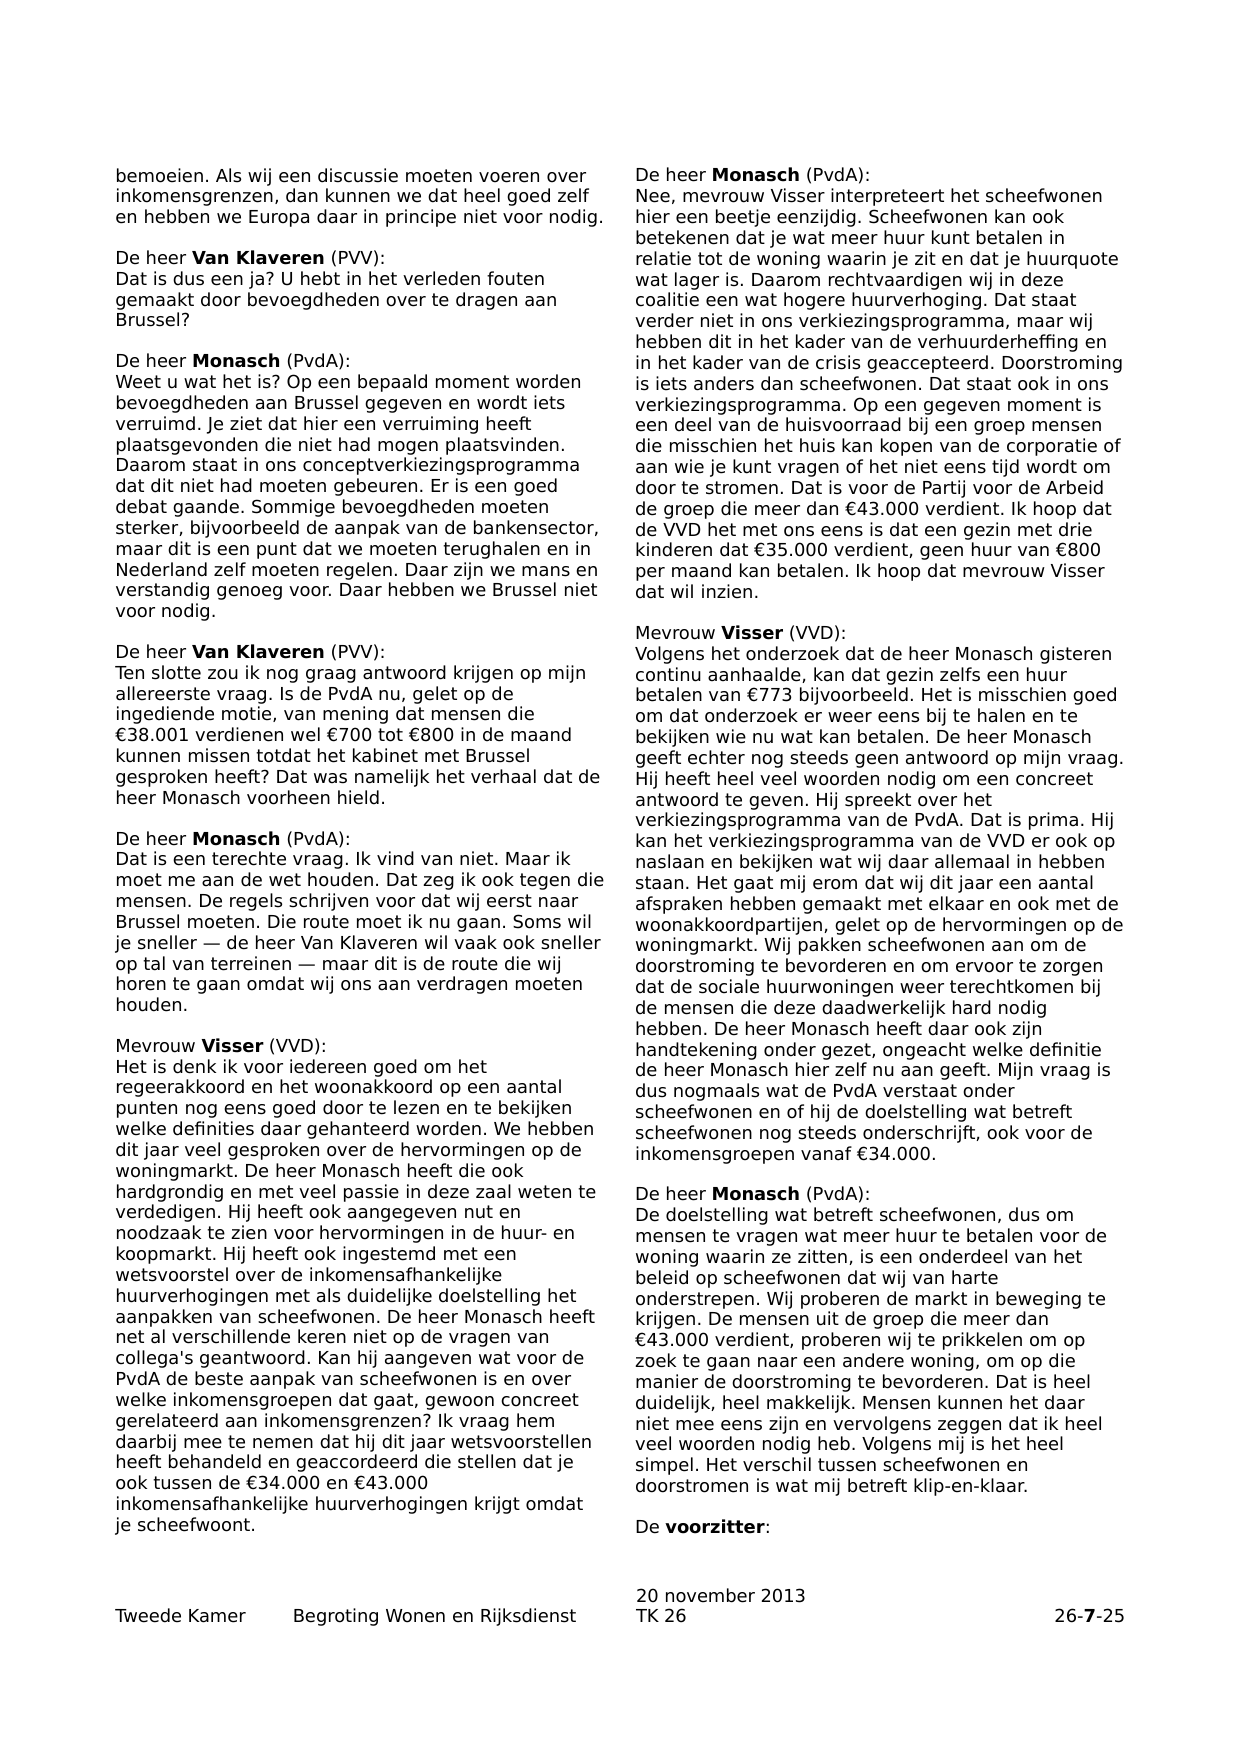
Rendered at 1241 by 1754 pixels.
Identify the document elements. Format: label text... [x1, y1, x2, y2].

text Mevrouw Visser (VVD): [635, 623, 1125, 643]
text Het is denk ik voor iedereen goed om het regeerakkoord en het woonakkoord op een aantal punten nog eens goed door te lezen en te bekijken welke definities daar gehanteerd worden. We hebben dit jaar veel gesproken over de hervormingen op de woningmarkt. De heer Monasch heeft die ook hardgrondig en met veel passie in deze zaal weten te verdedigen. Hij heeft ook aangegeven nut en noodzaak te zien voor hervormingen in de huur- en koopmarkt. Hij heeft ook ingestemd met een wetsvoorstel over de inkomensafhankelijke huurverhogingen met als duidelijke doelstelling het aanpakken van scheefwonen. De heer Monasch heeft net al verschillende keren niet op de vragen van collega's geantwoord. Kan hij aangeven wat voor de PvdA de beste aanpak van scheefwonen is en over welke inkomensgroepen dat gaat, gewoon concreet gerelateerd aan inkomensgrenzen? Ik vraag hem daarbij mee te nemen dat hij dit jaar wetsvoorstellen heeft behandeld en geaccordeerd die stellen dat je ook tussen de €34.000 en €43.000 inkomensafhankelijke huurverhogingen krijgt omdat je scheefwoont. [115, 1056, 605, 1536]
text Mevrouw Visser (VVD): [115, 1036, 605, 1056]
text Volgens het onderzoek dat de heer Monasch gisteren continu aanhaalde, kan dat gezin zelfs een huur betalen van €773 bijvoorbeeld. Het is misschien goed om dat onderzoek er weer eens bij te halen en te bekijken wie nu wat kan betalen. De heer Monasch geeft echter nog steeds geen antwoord op mijn vraag. Hij heeft heel veel woorden nodig om een concreet antwoord te geven. Hij spreekt over het verkiezingsprogramma van de PvdA. Dat is prima. Hij kan het verkiezingsprogramma van de VVD er ook op naslaan en bekijken wat wij daar allemaal in hebben staan. Het gaat mij erom dat wij dit jaar een aantal afspraken hebben gemaakt met elkaar en ook met de woonakkoordpartijen, gelet op de hervormingen op de woningmarkt. Wij pakken scheefwonen aan om de doorstroming te bevorderen en om ervoor te zorgen dat de sociale huurwoningen weer terechtkomen bij de mensen die deze daadwerkelijk hard nodig hebben. De heer Monasch heeft daar ook zijn handtekening onder gezet, ongeacht welke definitie de heer Monasch hier zelf nu aan geeft. Mijn vraag is dus nogmaals wat de PvdA verstaat onder scheefwonen en of hij de doelstelling wat betreft scheefwonen nog steeds onderschrijft, ook voor de inkomensgroepen vanaf €34.000. [635, 643, 1125, 1164]
text bemoeien. Als wij een discussie moeten voeren over inkomensgrenzen, dan kunnen we dat heel goed zelf en hebben we Europa daar in principe niet voor nodig. [115, 165, 605, 228]
text Ten slotte zou ik nog graag antwoord krijgen op mijn allereerste vraag. Is de PvdA nu, gelet op de ingediende motie, van mening dat mensen die €38.001 verdienen wel €700 tot €800 in de maand kunnen missen totdat het kabinet met Brussel gesproken heeft? Dat was namelijk het verhaal dat de heer Monasch voorheen hield. [115, 662, 605, 808]
text De heer Van Klaveren (PVV): [115, 642, 605, 662]
text De heer Van Klaveren (PVV): [115, 248, 605, 268]
text Weet u wat het is? Op een bepaald moment worden bevoegdheden aan Brussel gegeven en wordt iets verruimd. Je ziet dat hier een verruiming heeft plaatsgevonden die niet had mogen plaatsvinden. Daarom staat in ons conceptverkiezingsprogramma dat dit niet had moeten gebeuren. Er is een goed debat gaande. Sommige bevoegdheden moeten sterker, bijvoorbeeld de aanpak van de bankensector, maar dit is een punt dat we moeten terughalen en in Nederland zelf moeten regelen. Daar zijn we mans en verstandig genoeg voor. Daar hebben we Brussel niet voor nodig. [115, 372, 605, 622]
text De heer Monasch (PvdA): [115, 351, 605, 372]
text De heer Monasch (PvdA): [635, 165, 1125, 186]
text De doelstelling wat betreft scheefwonen, dus om mensen te vragen wat meer huur te betalen voor de woning waarin ze zitten, is een onderdeel van het beleid op scheefwonen dat wij van harte onderstrepen. Wij proberen de markt in beweging te krijgen. De mensen uit de groep die meer dan €43.000 verdient, proberen wij te prikkelen om op zoek te gaan naar een andere woning, om op die manier de doorstroming te bevorderen. Dat is heel duidelijk, heel makkelijk. Mensen kunnen het daar niet mee eens zijn en vervolgens zeggen dat ik heel veel woorden nodig heb. Volgens mij is het heel simpel. Het verschil tussen scheefwonen en doorstromen is wat mij betreft klip-en-klaar. [635, 1205, 1125, 1497]
text Nee, mevrouw Visser interpreteert het scheefwonen hier een beetje eenzijdig. Scheefwonen kan ook betekenen dat je wat meer huur kunt betalen in relatie tot de woning waarin je zit en dat je huurquote wat lager is. Daarom rechtvaardigen wij in deze coalitie een wat hogere huurverhoging. Dat staat verder niet in ons verkiezingsprogramma, maar wij hebben dit in het kader van de verhuurderheffing en in het kader van de crisis geaccepteerd. Doorstroming is iets anders dan scheefwonen. Dat staat ook in ons verkiezingsprogramma. Op een gegeven moment is een deel van de huisvoorraad bij een groep mensen die misschien het huis kan kopen van de corporatie of aan wie je kunt vragen of het niet eens tijd wordt om door te stromen. Dat is voor de Partij voor de Arbeid de groep die meer dan €43.000 verdient. Ik hoop dat de VVD het met ons eens is dat een gezin met drie kinderen dat €35.000 verdient, geen huur van €800 per maand kan betalen. Ik hoop dat mevrouw Visser dat wil inzien. [635, 186, 1125, 603]
text De voorzitter: [635, 1517, 1125, 1537]
text De heer Monasch (PvdA): [635, 1184, 1125, 1205]
text De heer Monasch (PvdA): [115, 828, 605, 849]
text Dat is dus een ja? U hebt in het verleden fouten gemaakt door bevoegdheden over te dragen aan Brussel? [115, 268, 605, 331]
text Dat is een terechte vraag. Ik vind van niet. Maar ik moet me aan de wet houden. Dat zeg ik ook tegen die mensen. De regels schrijven voor dat wij eerst naar Brussel moeten. Die route moet ik nu gaan. Soms wil je sneller — de heer Van Klaveren wil vaak ook sneller op tal van terreinen — maar dit is de route die wij horen te gaan omdat wij ons aan verdragen moeten houden. [115, 849, 605, 1016]
